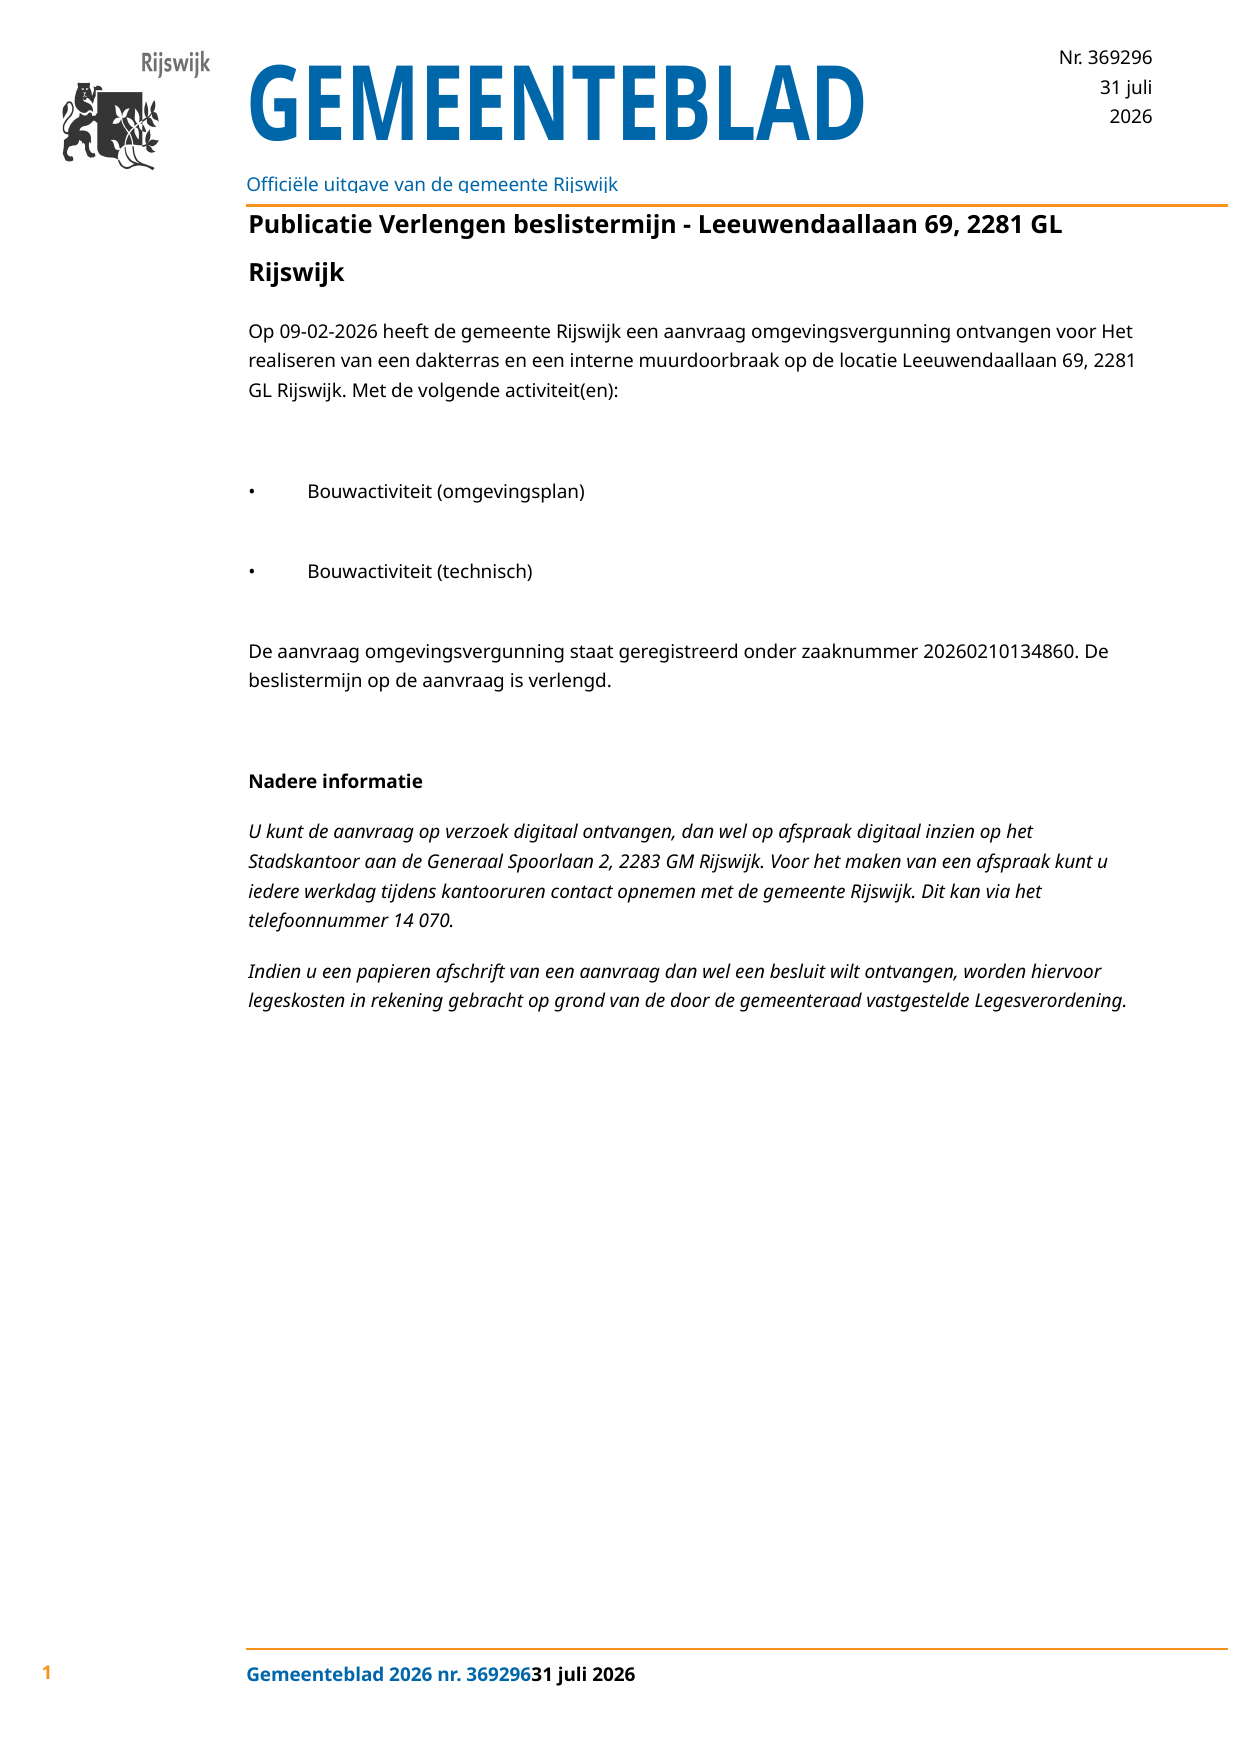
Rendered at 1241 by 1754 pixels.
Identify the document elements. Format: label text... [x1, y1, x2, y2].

text Publicatie Verlengen beslistermijn - Leeuwendaallaan 69, 2281 GL Rijswijk [248, 207, 1152, 288]
text De aanvraag omgevingsvergunning staat geregistreerd onder zaaknummer 20260210134860. De beslistermijn op de aanvraag is verlengd. [248, 638, 1152, 693]
list Bouwactiviteit (omgevingsplan) [248, 478, 1152, 504]
list Bouwactiviteit (technisch) [248, 558, 1152, 584]
text Nadere informatie [248, 768, 1152, 794]
text Indien u een papieren afschrift van een aanvraag dan wel een besluit wilt ontvangen, worden hiervoor legeskosten in rekening gebracht op grond van de door de gemeenteraad vastgestelde Legesverordening. [248, 958, 1152, 1013]
picture [41, 47, 231, 172]
text Op 09-02-2026 heeft de gemeente Rijswijk een aanvraag omgevingsvergunning ontvangen voor Het realiseren van een dakterras en een interne muurdoorbraak op de locatie Leeuwendaallaan 69, 2281 GL Rijswijk. Met de volgende activiteit(en): [248, 318, 1152, 403]
text U kunt de aanvraag op verzoek digitaal ontvangen, dan wel op afspraak digitaal inzien op het Stadskantoor aan de Generaal Spoorlaan 2, 2283 GM Rijswijk. Voor het maken van een afspraak kunt u iedere werkdag tijdens kantooruren contact opnemen met de gemeente Rijswijk. Dit kan via het telefoonnummer 14 070. [248, 819, 1152, 933]
